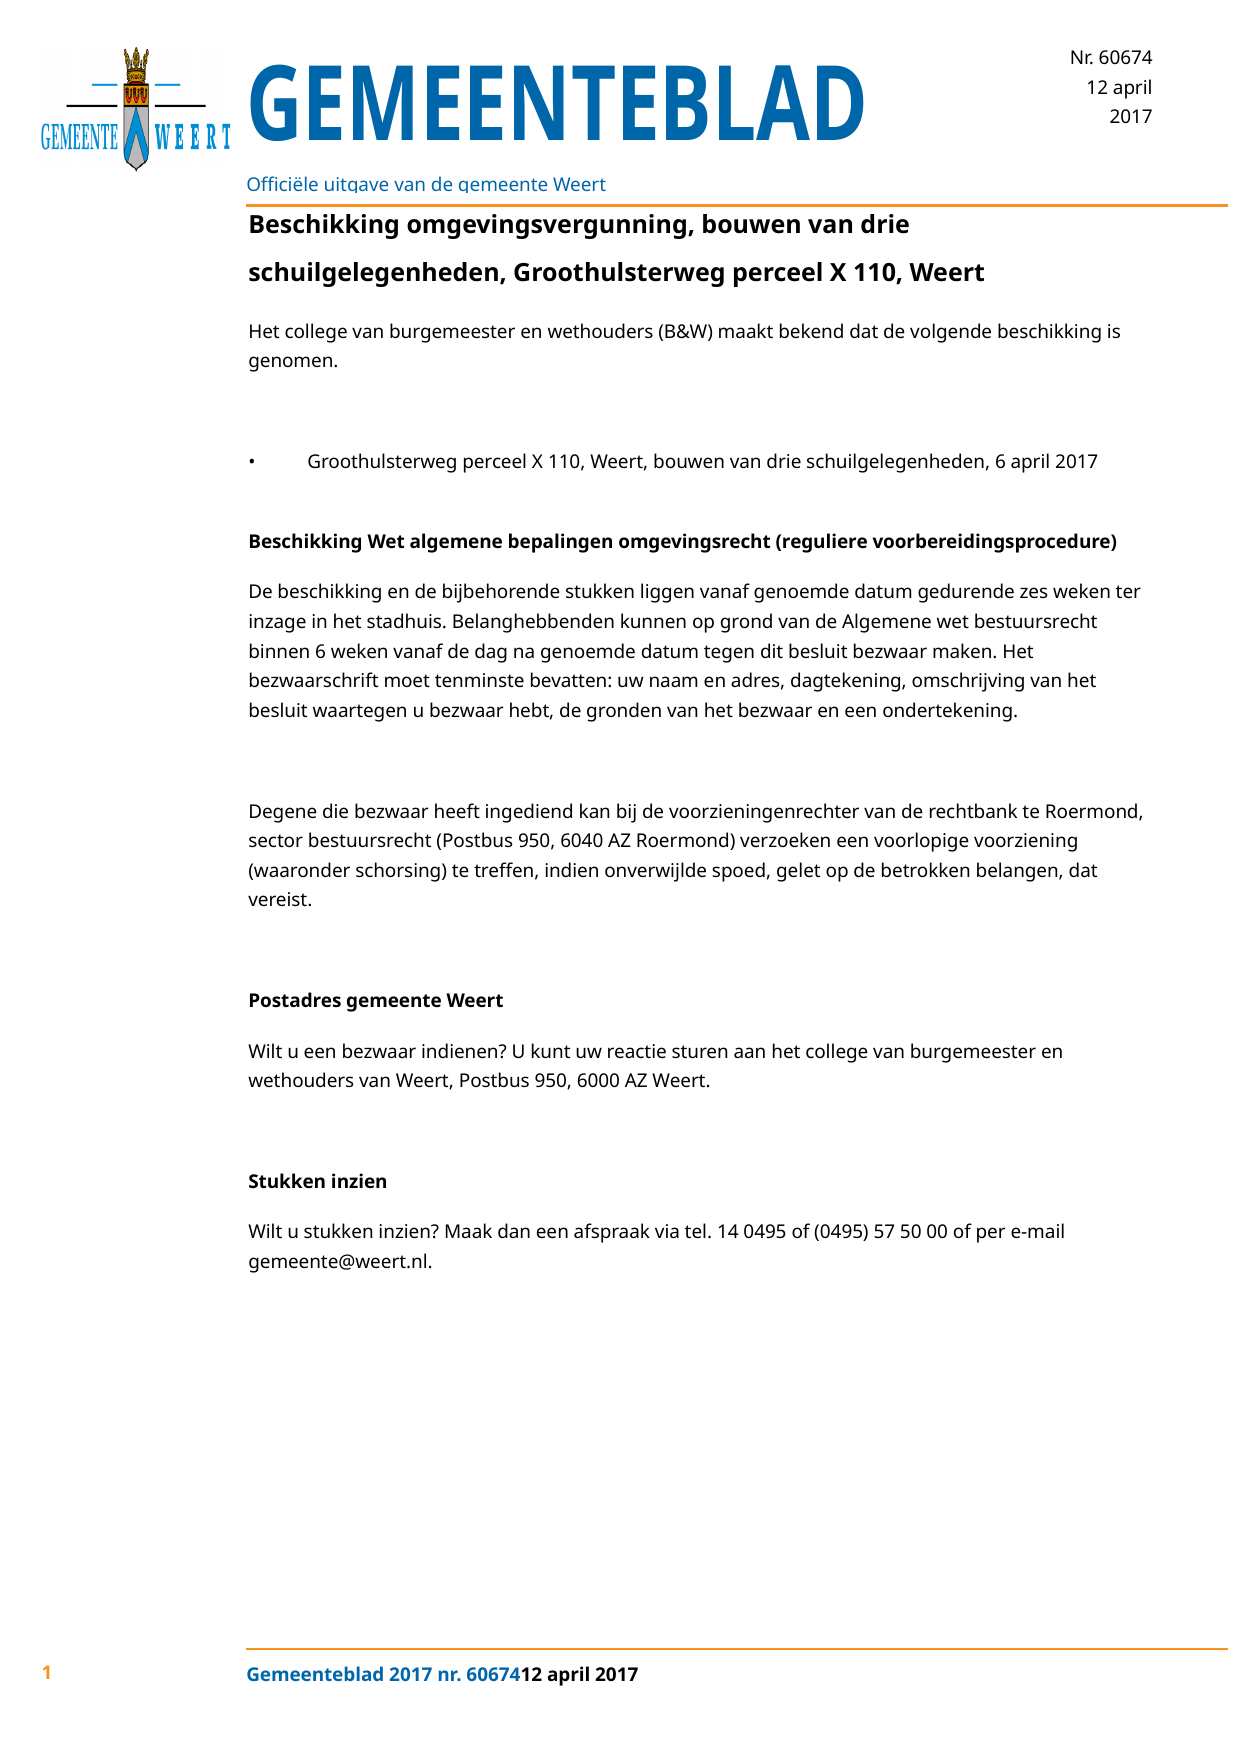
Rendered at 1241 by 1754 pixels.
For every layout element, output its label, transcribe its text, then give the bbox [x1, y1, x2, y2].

text Beschikking omgevingsvergunning, bouwen van drie schuilgelegenheden, Groothulsterweg perceel X 110, Weert [248, 207, 1152, 288]
text Stukken inzien [248, 1168, 1152, 1194]
list Groothulsterweg perceel X 110, Weert, bouwen van drie schuilgelegenheden, 6 april 2017 [248, 448, 1152, 474]
text Beschikking Wet algemene bepalingen omgevingsrecht (reguliere voorbereidingsprocedure) [248, 528, 1152, 554]
text Degene die bezwaar heeft ingediend kan bij de voorzieningenrechter van de rechtbank te Roermond, sector bestuursrecht (Postbus 950, 6040 AZ Roermond) verzoeken een voorlopige voorziening (waaronder schorsing) te treffen, indien onverwijlde spoed, gelet op de betrokken belangen, dat vereist. [248, 798, 1152, 912]
picture [41, 47, 231, 172]
text De beschikking en de bijbehorende stukken liggen vanaf genoemde datum gedurende zes weken ter inzage in het stadhuis. Belanghebbenden kunnen op grond van de Algemene wet bestuursrecht binnen 6 weken vanaf de dag na genoemde datum tegen dit besluit bezwaar maken. Het bezwaarschrift moet tenminste bevatten: uw naam en adres, dagtekening, omschrijving van het besluit waartegen u bezwaar hebt, de gronden van het bezwaar en een ondertekening. [248, 579, 1152, 723]
text Wilt u stukken inzien? Maak dan een afspraak via tel. 14 0495 of (0495) 57 50 00 of per e-mail gemeente@weert.nl. [248, 1219, 1152, 1274]
text Postadres gemeente Weert [248, 987, 1152, 1013]
text Het college van burgemeester en wethouders (B&W) maakt bekend dat de volgende beschikking is genomen. [248, 318, 1152, 373]
text Wilt u een bezwaar indienen? U kunt uw reactie sturen aan het college van burgemeester en wethouders van Weert, Postbus 950, 6000 AZ Weert. [248, 1038, 1152, 1093]
